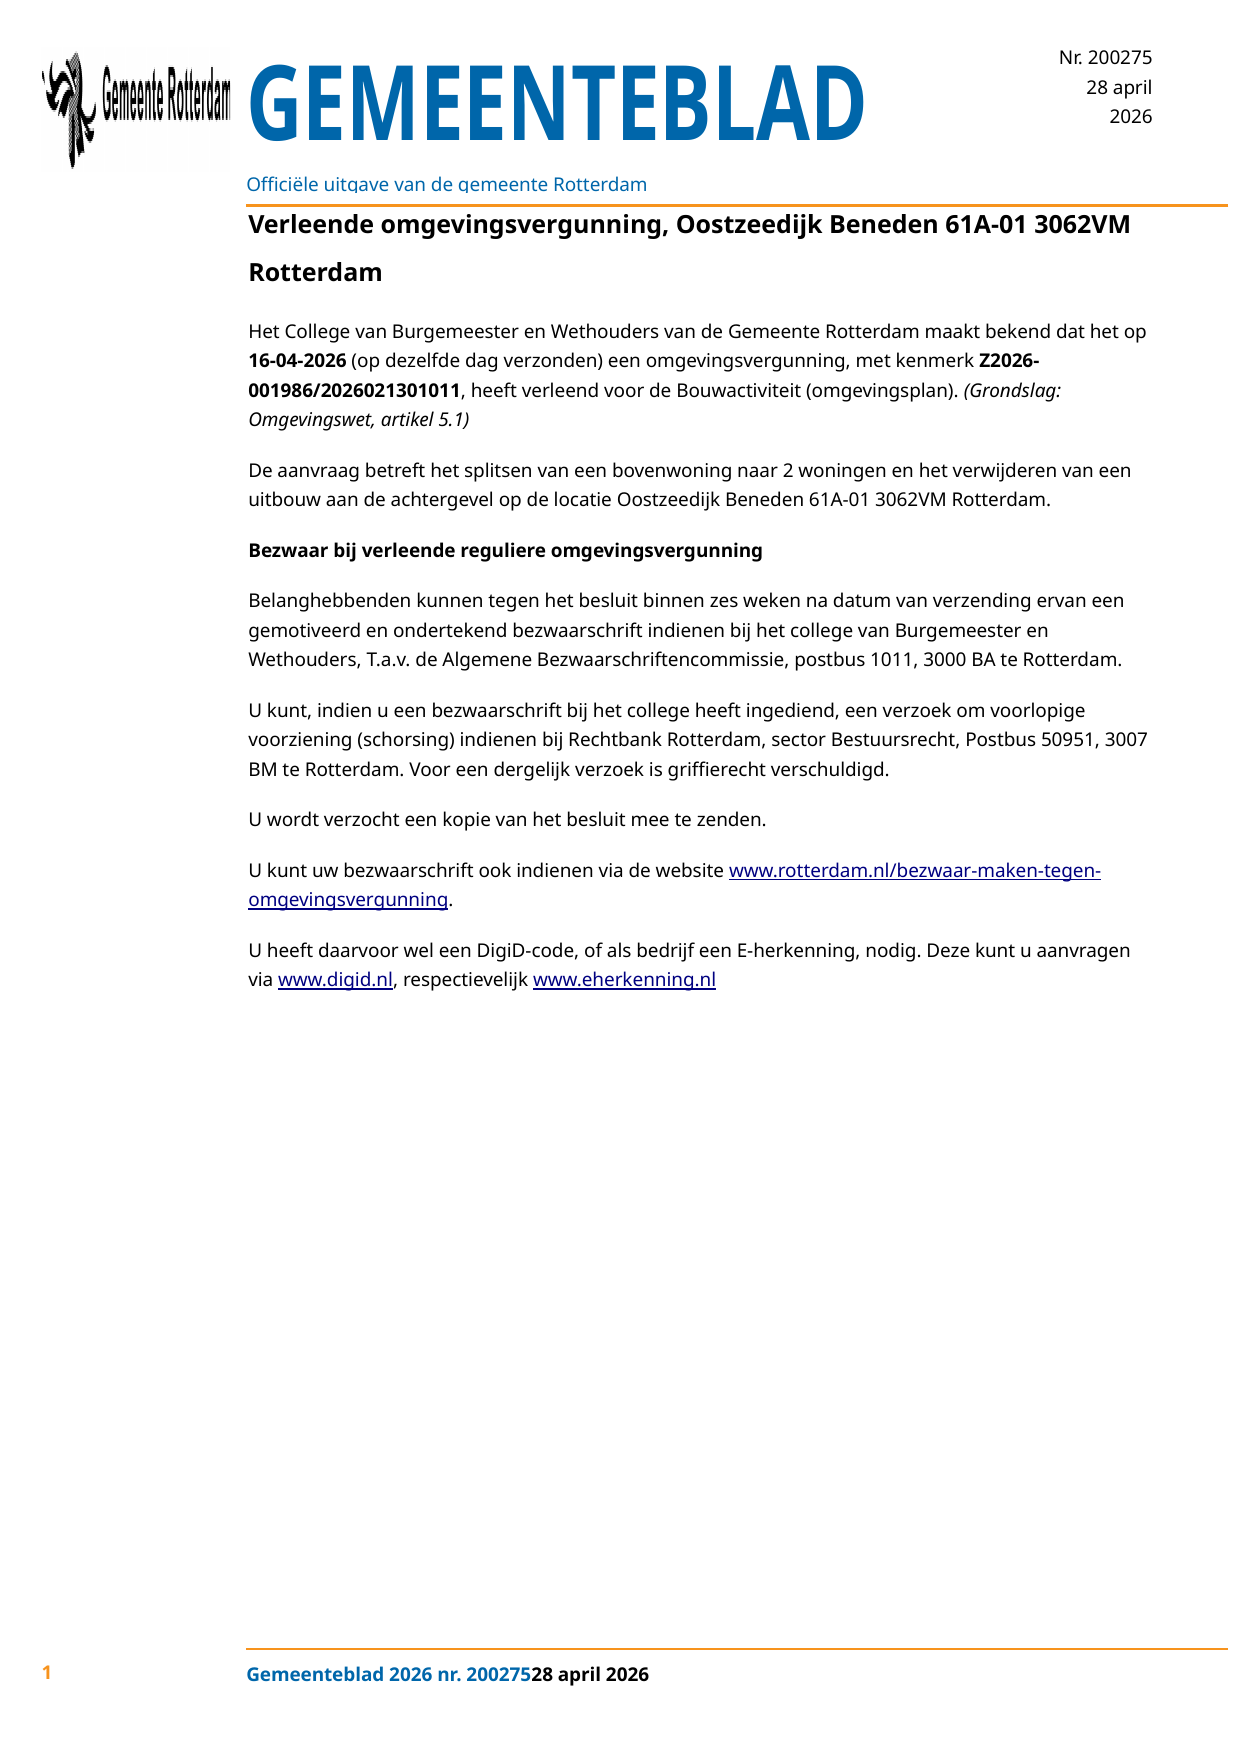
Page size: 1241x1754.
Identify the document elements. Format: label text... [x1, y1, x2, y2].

text De aanvraag betreft het splitsen van een bovenwoning naar 2 woningen en het verwijderen van een uitbouw aan de achtergevel op de locatie Oostzeedijk Beneden 61A-01 3062VM Rotterdam. [248, 457, 1152, 512]
text Het College van Burgemeester en Wethouders van de Gemeente Rotterdam maakt bekend dat het op 16-04-2026 (op dezelfde dag verzonden) een omgevingsvergunning, met kenmerk Z2026-001986/2026021301011, heeft verleend voor de Bouwactiviteit (omgevingsplan). (Grondslag: Omgevingswet, artikel 5.1) [248, 318, 1152, 432]
text U wordt verzocht een kopie van het besluit mee te zenden. [248, 807, 1152, 832]
picture [41, 47, 231, 172]
text Verleende omgevingsvergunning, Oostzeedijk Beneden 61A-01 3062VM Rotterdam [248, 207, 1152, 288]
text Belanghebbenden kunnen tegen het besluit binnen zes weken na datum van verzending ervan een gemotiveerd en ondertekend bezwaarschrift indienen bij het college van Burgemeester en Wethouders, T.a.v. de Algemene Bezwaarschriftencommissie, postbus 1011, 3000 BA te Rotterdam. [248, 587, 1152, 672]
text U kunt uw bezwaarschrift ook indienen via de website www.rotterdam.nl/bezwaar-maken-tegen-omgevingsvergunning. [248, 857, 1152, 912]
text U kunt, indien u een bezwaarschrift bij het college heeft ingediend, een verzoek om voorlopige voorziening (schorsing) indienen bij Rechtbank Rotterdam, sector Bestuursrecht, Postbus 50951, 3007 BM te Rotterdam. Voor een dergelijk verzoek is griffierecht verschuldigd. [248, 697, 1152, 782]
text U heeft daarvoor wel een DigiD-code, of als bedrijf een E-herkenning, nodig. Deze kunt u aanvragen via www.digid.nl, respectievelijk www.eherkenning.nl [248, 937, 1152, 992]
text Bezwaar bij verleende reguliere omgevingsvergunning [248, 537, 1152, 563]
